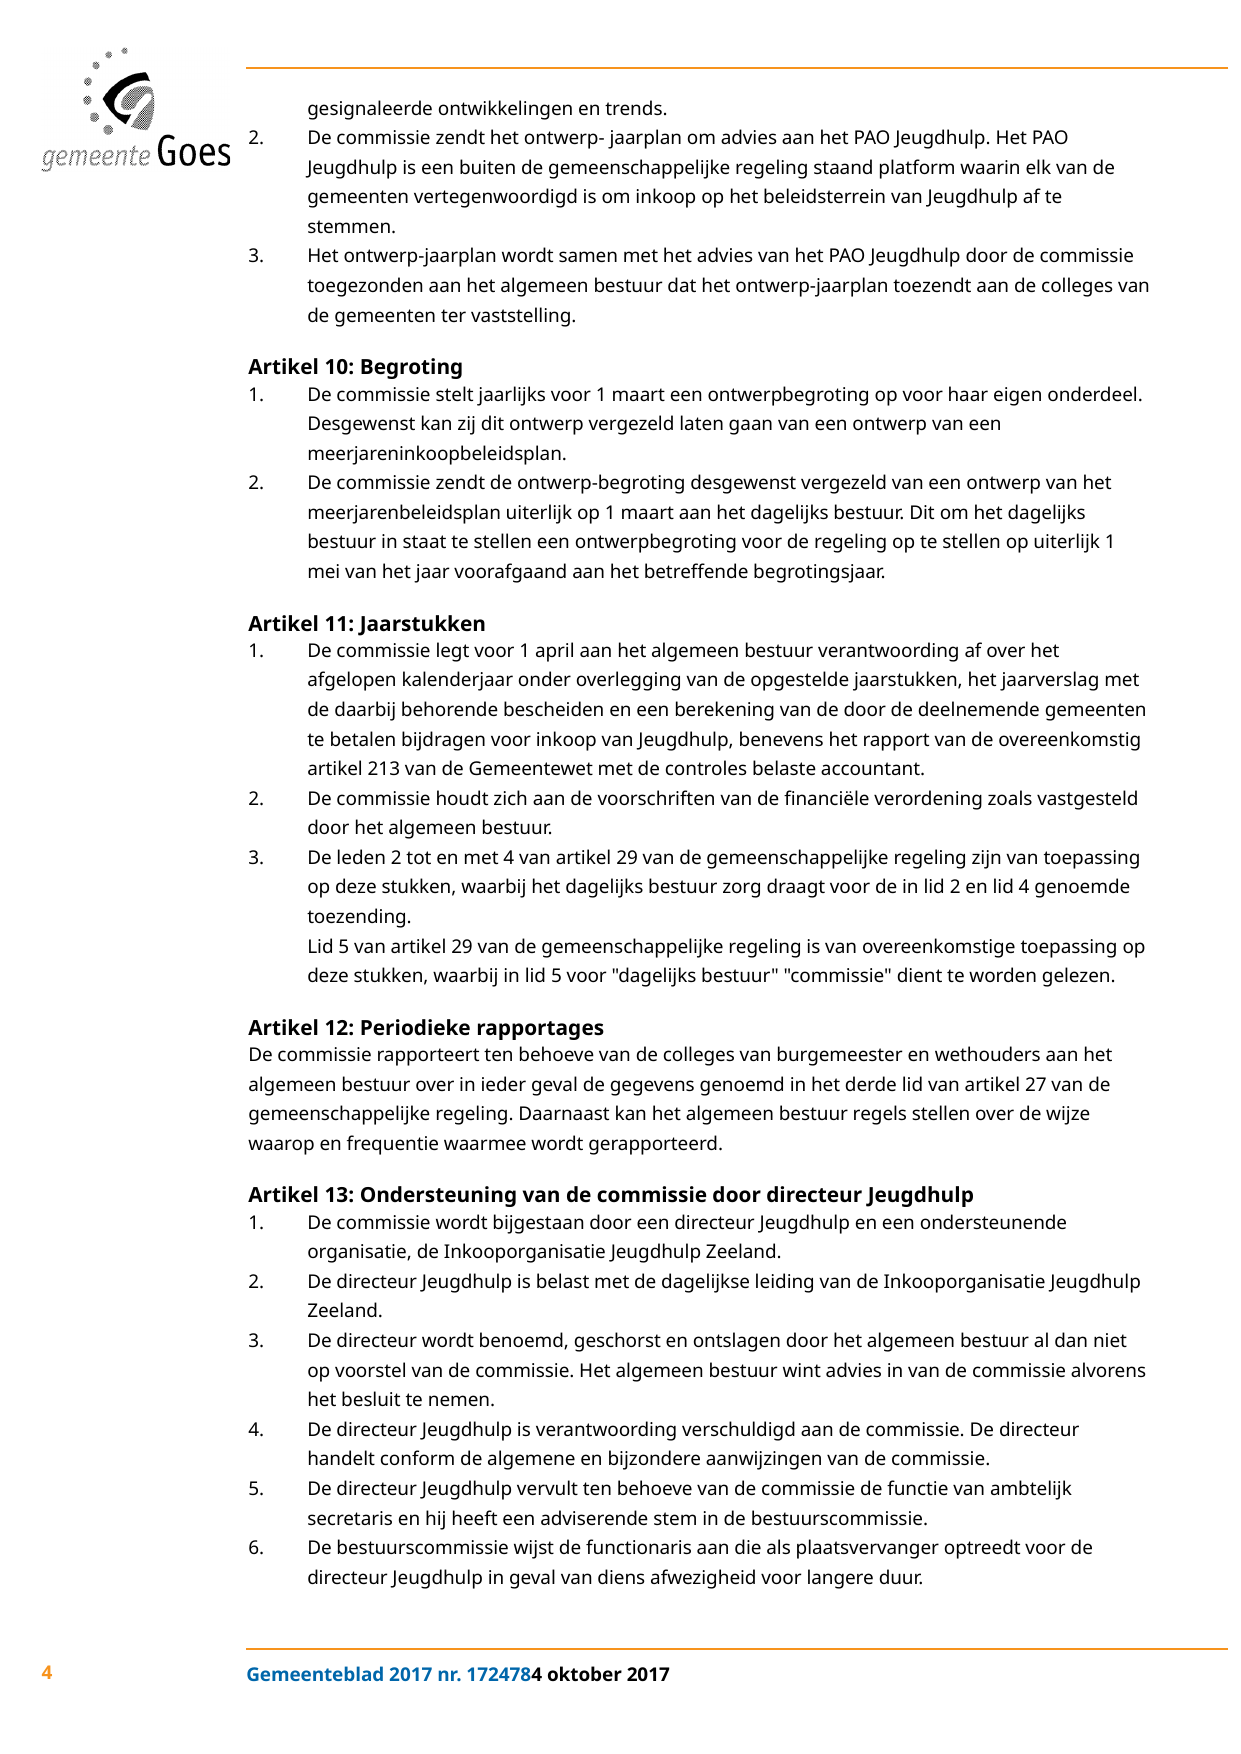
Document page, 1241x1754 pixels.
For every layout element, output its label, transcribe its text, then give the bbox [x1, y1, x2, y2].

list De commissie legt voor 1 april aan het algemeen bestuur verantwoording af over het afgelopen kalenderjaar onder overlegging van de opgestelde jaarstukken, het jaarverslag met de daarbij behorende bescheiden en een berekening van de door de deelnemende gemeenten te betalen bijdragen voor inkoop van Jeugdhulp, benevens het rapport van de overeenkomstig artikel 213 van de Gemeentewet met de controles belaste accountant. [248, 637, 1152, 781]
list De directeur Jeugdhulp is belast met de dagelijkse leiding van de Inkooporganisatie Jeugdhulp Zeeland. [248, 1268, 1152, 1323]
list De commissie zendt de ontwerp-begroting desgewenst vergezeld van een ontwerp van het meerjarenbeleidsplan uiterlijk op 1 maart aan het dagelijks bestuur. Dit om het dagelijks bestuur in staat te stellen een ontwerpbegroting voor de regeling op te stellen op uiterlijk 1 mei van het jaar voorafgaand aan het betreffende begrotingsjaar. [248, 469, 1152, 584]
text De commissie rapporteert ten behoeve van de colleges van burgemeester en wethouders aan het algemeen bestuur over in ieder geval de gegevens genoemd in het derde lid van artikel 27 van de gemeenschappelijke regeling. Daarnaast kan het algemeen bestuur regels stellen over de wijze waarop en frequentie waarmee wordt gerapporteerd. [248, 1041, 1152, 1156]
text Artikel 13: Ondersteuning van de commissie door directeur Jeugdhulp [248, 1181, 1152, 1209]
list De bestuurscommissie wijst de functionaris aan die als plaatsvervanger optreedt voor de directeur Jeugdhulp in geval van diens afwezigheid voor langere duur. [248, 1534, 1152, 1590]
list Lid 5 van artikel 29 van de gemeenschappelijke regeling is van overeenkomstige toepassing op deze stukken, waarbij in lid 5 voor "dagelijks bestuur" "commissie" dient te worden gelezen. [248, 933, 1152, 988]
picture [41, 47, 231, 172]
list De commissie houdt zich aan de voorschriften van de financiële verordening zoals vastgesteld door het algemeen bestuur. [248, 785, 1152, 840]
list De commissie stelt jaarlijks voor 1 maart een ontwerpbegroting op voor haar eigen onderdeel. Desgewenst kan zij dit ontwerp vergezeld laten gaan van een ontwerp van een meerjareninkoopbeleidsplan. [248, 381, 1152, 466]
list De commissie wordt bijgestaan door een directeur Jeugdhulp en een ondersteunende organisatie, de Inkooporganisatie Jeugdhulp Zeeland. [248, 1209, 1152, 1264]
list De leden 2 tot en met 4 van artikel 29 van de gemeenschappelijke regeling zijn van toepassing op deze stukken, waarbij het dagelijks bestuur zorg draagt voor de in lid 2 en lid 4 genoemde toezending. [248, 844, 1152, 929]
list De directeur wordt benoemd, geschorst en ontslagen door het algemeen bestuur al dan niet op voorstel van de commissie. Het algemeen bestuur wint advies in van de commissie alvorens het besluit te nemen. [248, 1327, 1152, 1412]
list De commissie zendt het ontwerp- jaarplan om advies aan het PAO Jeugdhulp. Het PAO Jeugdhulp is een buiten de gemeenschappelijke regeling staand platform waarin elk van de gemeenten vertegenwoordigd is om inkoop op het beleidsterrein van Jeugdhulp af te stemmen. [248, 124, 1152, 239]
text Artikel 10: Begroting [248, 352, 1152, 381]
text Artikel 11: Jaarstukken [248, 609, 1152, 637]
text Artikel 12: Periodieke rapportages [248, 1013, 1152, 1041]
list De directeur Jeugdhulp is verantwoording verschuldigd aan de commissie. De directeur handelt conform de algemene en bijzondere aanwijzingen van de commissie. [248, 1416, 1152, 1471]
list De directeur Jeugdhulp vervult ten behoeve van de commissie de functie van ambtelijk secretaris en hij heeft een adviserende stem in de bestuurscommissie. [248, 1475, 1152, 1531]
list Het ontwerp-jaarplan wordt samen met het advies van het PAO Jeugdhulp door de commissie toegezonden aan het algemeen bestuur dat het ontwerp-jaarplan toezendt aan de colleges van de gemeenten ter vaststelling. [248, 243, 1152, 328]
list gesignaleerde ontwikkelingen en trends. [248, 95, 1152, 121]
